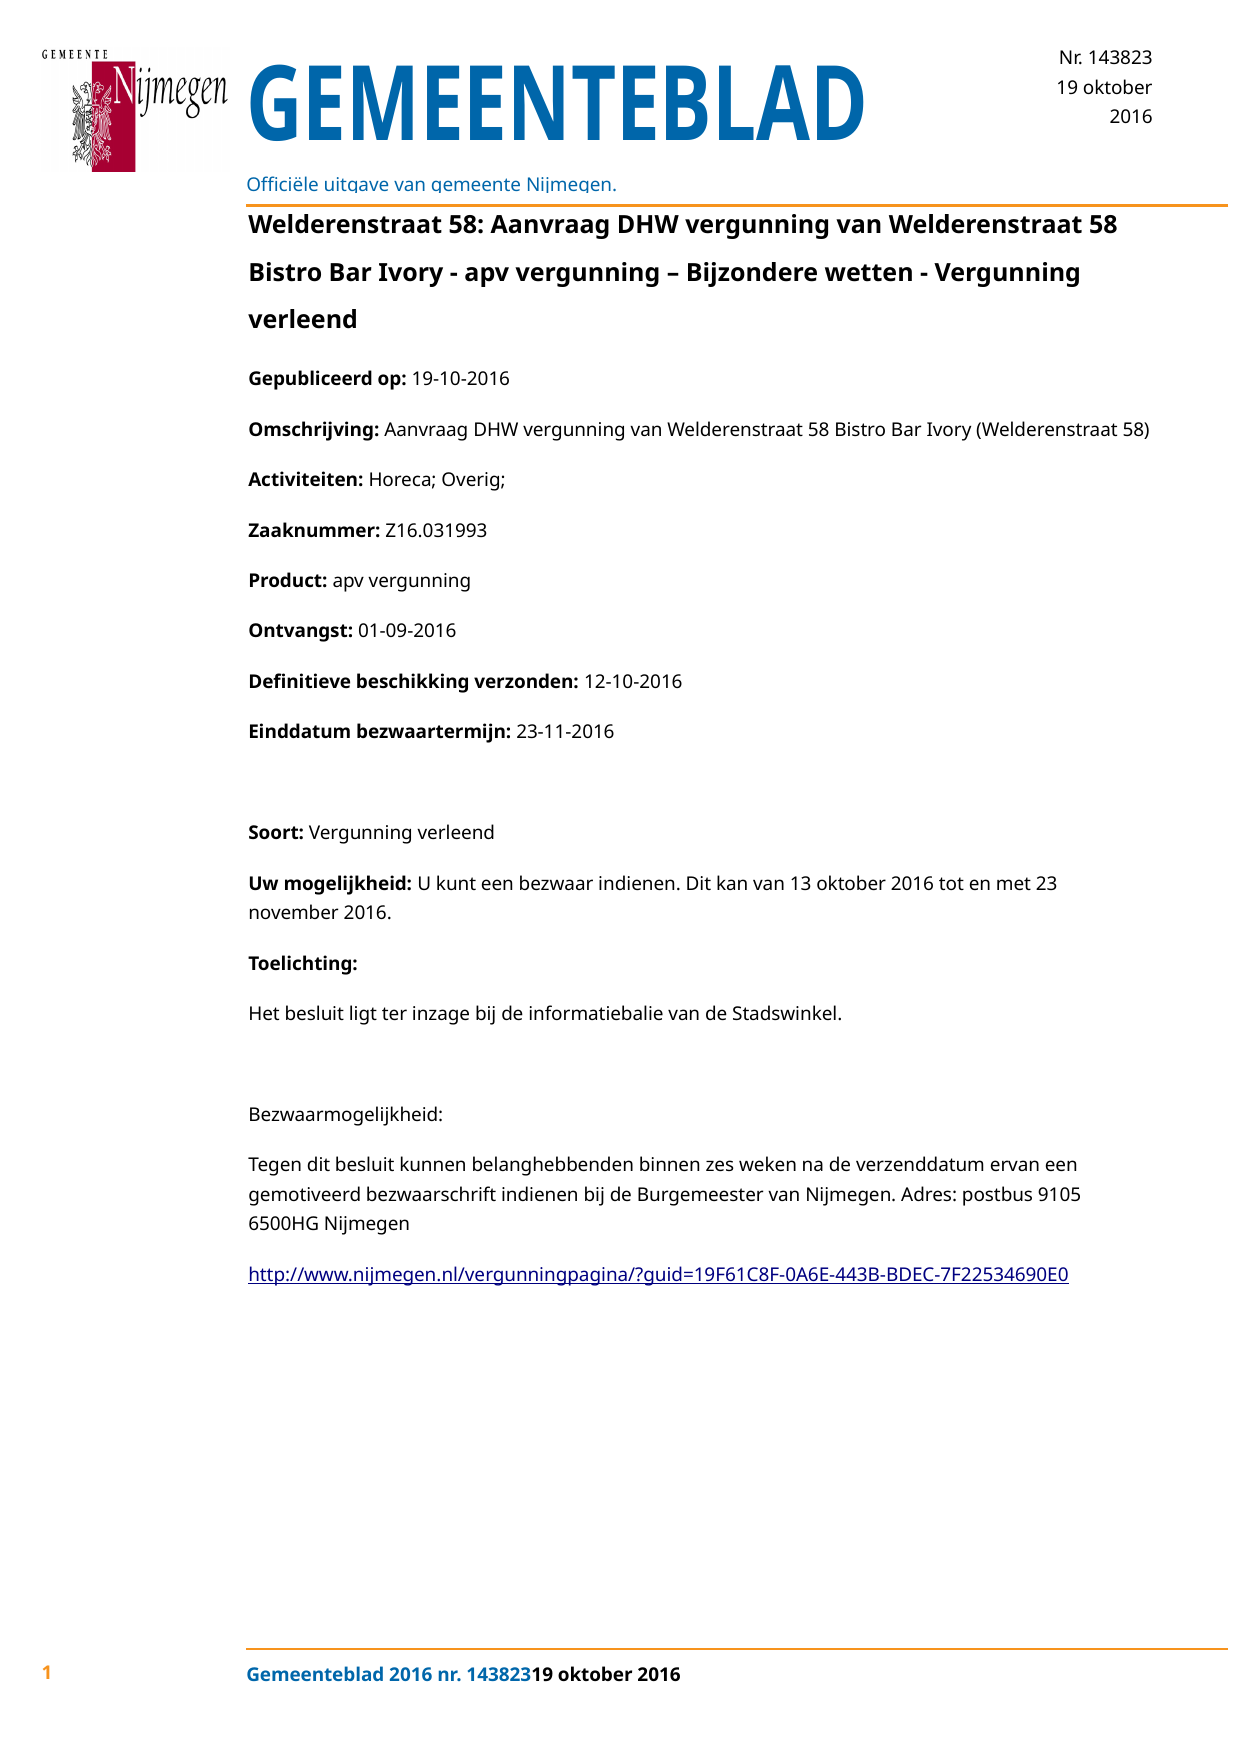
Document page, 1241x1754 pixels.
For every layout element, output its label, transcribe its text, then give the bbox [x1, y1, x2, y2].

text Activiteiten: Horeca; Overig; [248, 466, 1152, 492]
text Uw mogelijkheid: U kunt een bezwaar indienen. Dit kan van 13 oktober 2016 tot en met 23 november 2016. [248, 870, 1152, 925]
text Bezwaarmogelijkheid: [248, 1101, 1152, 1127]
text Gepubliceerd op: 19-10-2016 [248, 366, 1152, 391]
text Einddatum bezwaartermijn: 23-11-2016 [248, 718, 1152, 744]
text http://www.nijmegen.nl/vergunningpagina/?guid=19F61C8F-0A6E-443B-BDEC-7F22534690E0 [248, 1261, 1152, 1287]
text Welderenstraat 58: Aanvraag DHW vergunning van Welderenstraat 58 Bistro Bar Ivory - apv vergunning – Bijzondere wetten - Vergunning verleend [248, 207, 1152, 336]
text Tegen dit besluit kunnen belanghebbenden binnen zes weken na de verzenddatum ervan een gemotiveerd bezwaarschrift indienen bij de Burgemeester van Nijmegen. Adres: postbus 9105 6500HG Nijmegen [248, 1151, 1152, 1236]
text Het besluit ligt ter inzage bij de informatiebalie van de Stadswinkel. [248, 1000, 1152, 1026]
text Definitieve beschikking verzonden: 12-10-2016 [248, 668, 1152, 694]
text Omschrijving: Aanvraag DHW vergunning van Welderenstraat 58 Bistro Bar Ivory (Welderenstraat 58) [248, 416, 1152, 442]
text Toelichting: [248, 950, 1152, 975]
text Product: apv vergunning [248, 567, 1152, 593]
text Ontvangst: 01-09-2016 [248, 618, 1152, 643]
text Soort: Vergunning verleend [248, 819, 1152, 845]
text Zaaknummer: Z16.031993 [248, 517, 1152, 542]
picture [41, 47, 231, 172]
